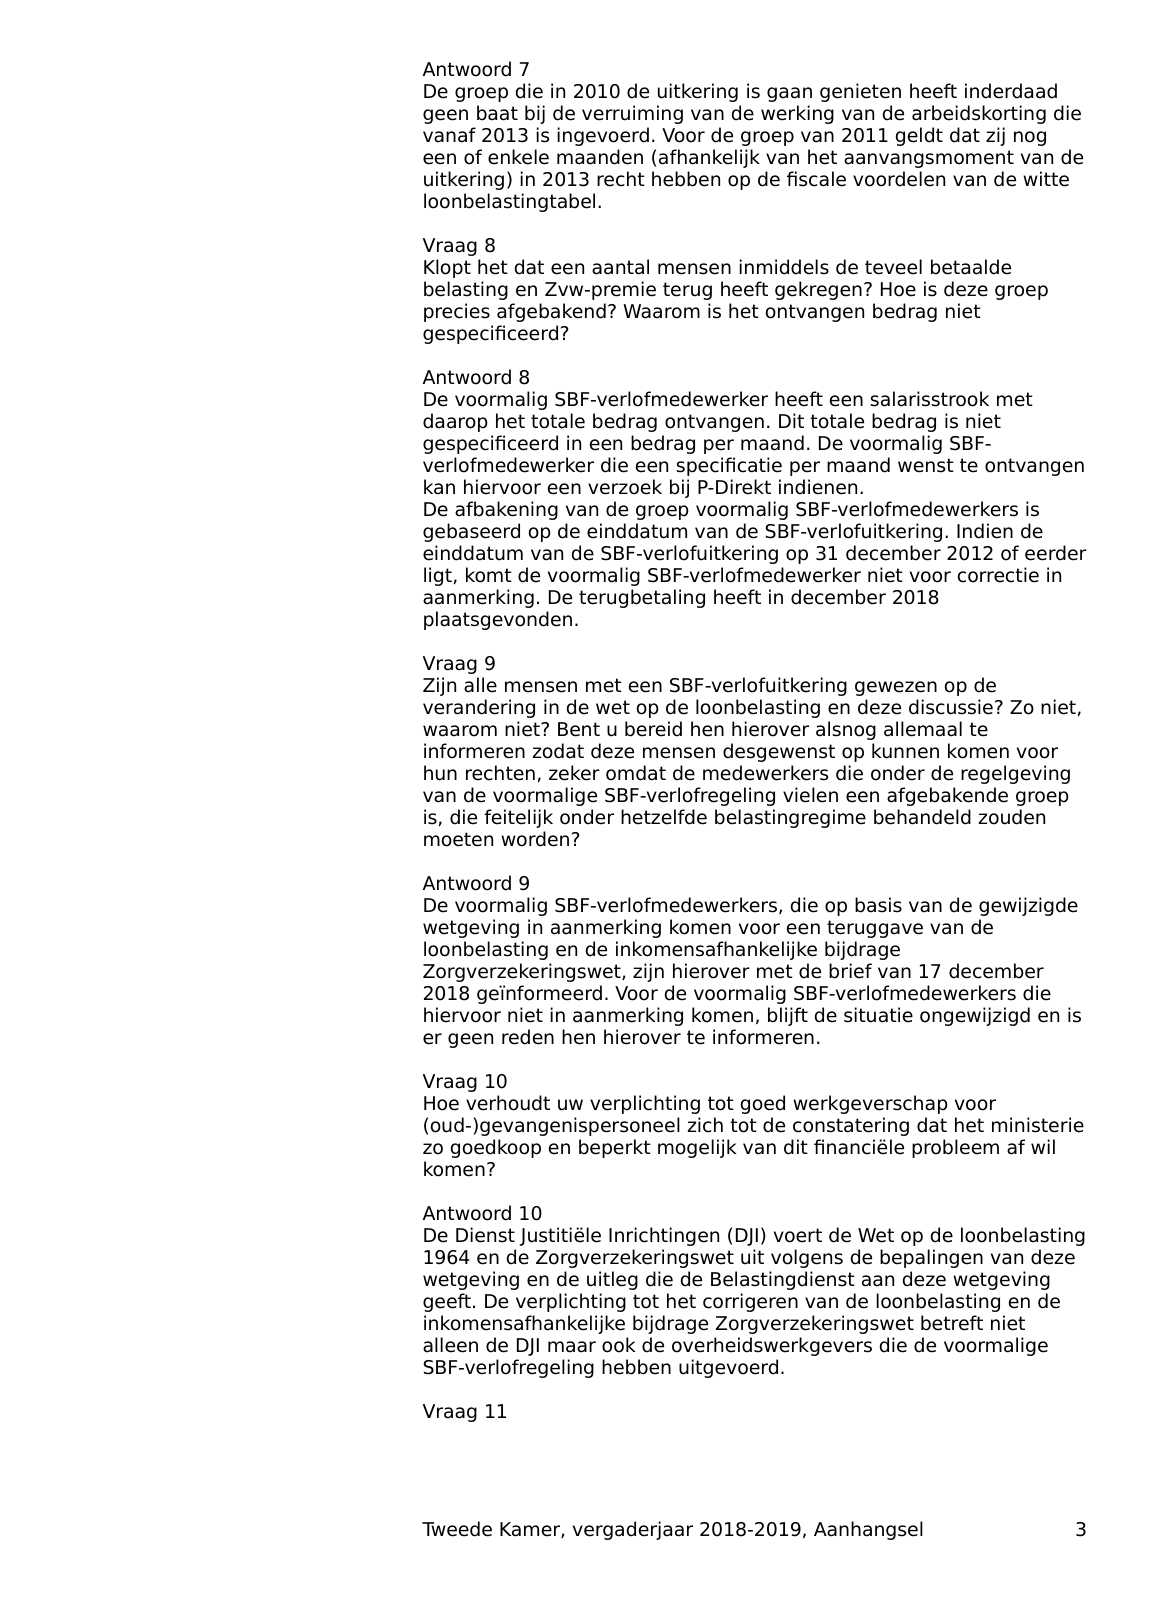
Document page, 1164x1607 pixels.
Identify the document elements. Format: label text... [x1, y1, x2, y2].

text Antwoord 7 [422, 59, 1087, 81]
text Vraag 10 [422, 1071, 1087, 1093]
text Hoe verhoudt uw verplichting tot goed werkgeverschap voor (oud-)gevangenispersoneel zich tot de constatering dat het ministerie zo goedkoop en beperkt mogelijk van dit financiële probleem af wil komen? [422, 1093, 1087, 1181]
text Klopt het dat een aantal mensen inmiddels de teveel betaalde belasting en Zvw-premie terug heeft gekregen? Hoe is deze groep precies afgebakend? Waarom is het ontvangen bedrag niet gespecificeerd? [422, 257, 1087, 345]
text Vraag 11 [422, 1401, 1087, 1423]
text Antwoord 8 [422, 367, 1087, 389]
text Antwoord 10 [422, 1203, 1087, 1225]
text De afbakening van de groep voormalig SBF-verlofmedewerkers is gebaseerd op de einddatum van de SBF-verlofuitkering. Indien de einddatum van de SBF-verlofuitkering op 31 december 2012 of eerder ligt, komt de voormalig SBF-verlofmedewerker niet voor correctie in aanmerking. De terugbetaling heeft in december 2018 plaatsgevonden. [422, 499, 1087, 631]
text De voormalig SBF-verlofmedewerkers, die op basis van de gewijzigde wetgeving in aanmerking komen voor een teruggave van de loonbelasting en de inkomensafhankelijke bijdrage Zorgverzekeringswet, zijn hierover met de brief van 17 december 2018 geïnformeerd. Voor de voormalig SBF-verlofmedewerkers die hiervoor niet in aanmerking komen, blijft de situatie ongewijzigd en is er geen reden hen hierover te informeren. [422, 895, 1087, 1049]
text De voormalig SBF-verlofmedewerker heeft een salarisstrook met daarop het totale bedrag ontvangen. Dit totale bedrag is niet gespecificeerd in een bedrag per maand. De voormalig SBF-verlofmedewerker die een specificatie per maand wenst te ontvangen kan hiervoor een verzoek bij P-Direkt indienen. [422, 389, 1087, 499]
text Vraag 9 [422, 653, 1087, 675]
text De Dienst Justitiële Inrichtingen (DJI) voert de Wet op de loonbelasting 1964 en de Zorgverzekeringswet uit volgens de bepalingen van deze wetgeving en de uitleg die de Belastingdienst aan deze wetgeving geeft. De verplichting tot het corrigeren van de loonbelasting en de inkomensafhankelijke bijdrage Zorgverzekeringswet betreft niet alleen de DJI maar ook de overheidswerkgevers die de voormalige SBF-verlofregeling hebben uitgevoerd. [422, 1225, 1087, 1379]
text Zijn alle mensen met een SBF-verlofuitkering gewezen op de verandering in de wet op de loonbelasting en deze discussie? Zo niet, waarom niet? Bent u bereid hen hierover alsnog allemaal te informeren zodat deze mensen desgewenst op kunnen komen voor hun rechten, zeker omdat de medewerkers die onder de regelgeving van de voormalige SBF-verlofregeling vielen een afgebakende groep is, die feitelijk onder hetzelfde belastingregime behandeld zouden moeten worden? [422, 675, 1087, 851]
text Vraag 8 [422, 235, 1087, 257]
text De groep die in 2010 de uitkering is gaan genieten heeft inderdaad geen baat bij de verruiming van de werking van de arbeidskorting die vanaf 2013 is ingevoerd. Voor de groep van 2011 geldt dat zij nog een of enkele maanden (afhankelijk van het aanvangsmoment van de uitkering) in 2013 recht hebben op de fiscale voordelen van de witte loonbelastingtabel. [422, 81, 1087, 213]
text Antwoord 9 [422, 873, 1087, 895]
